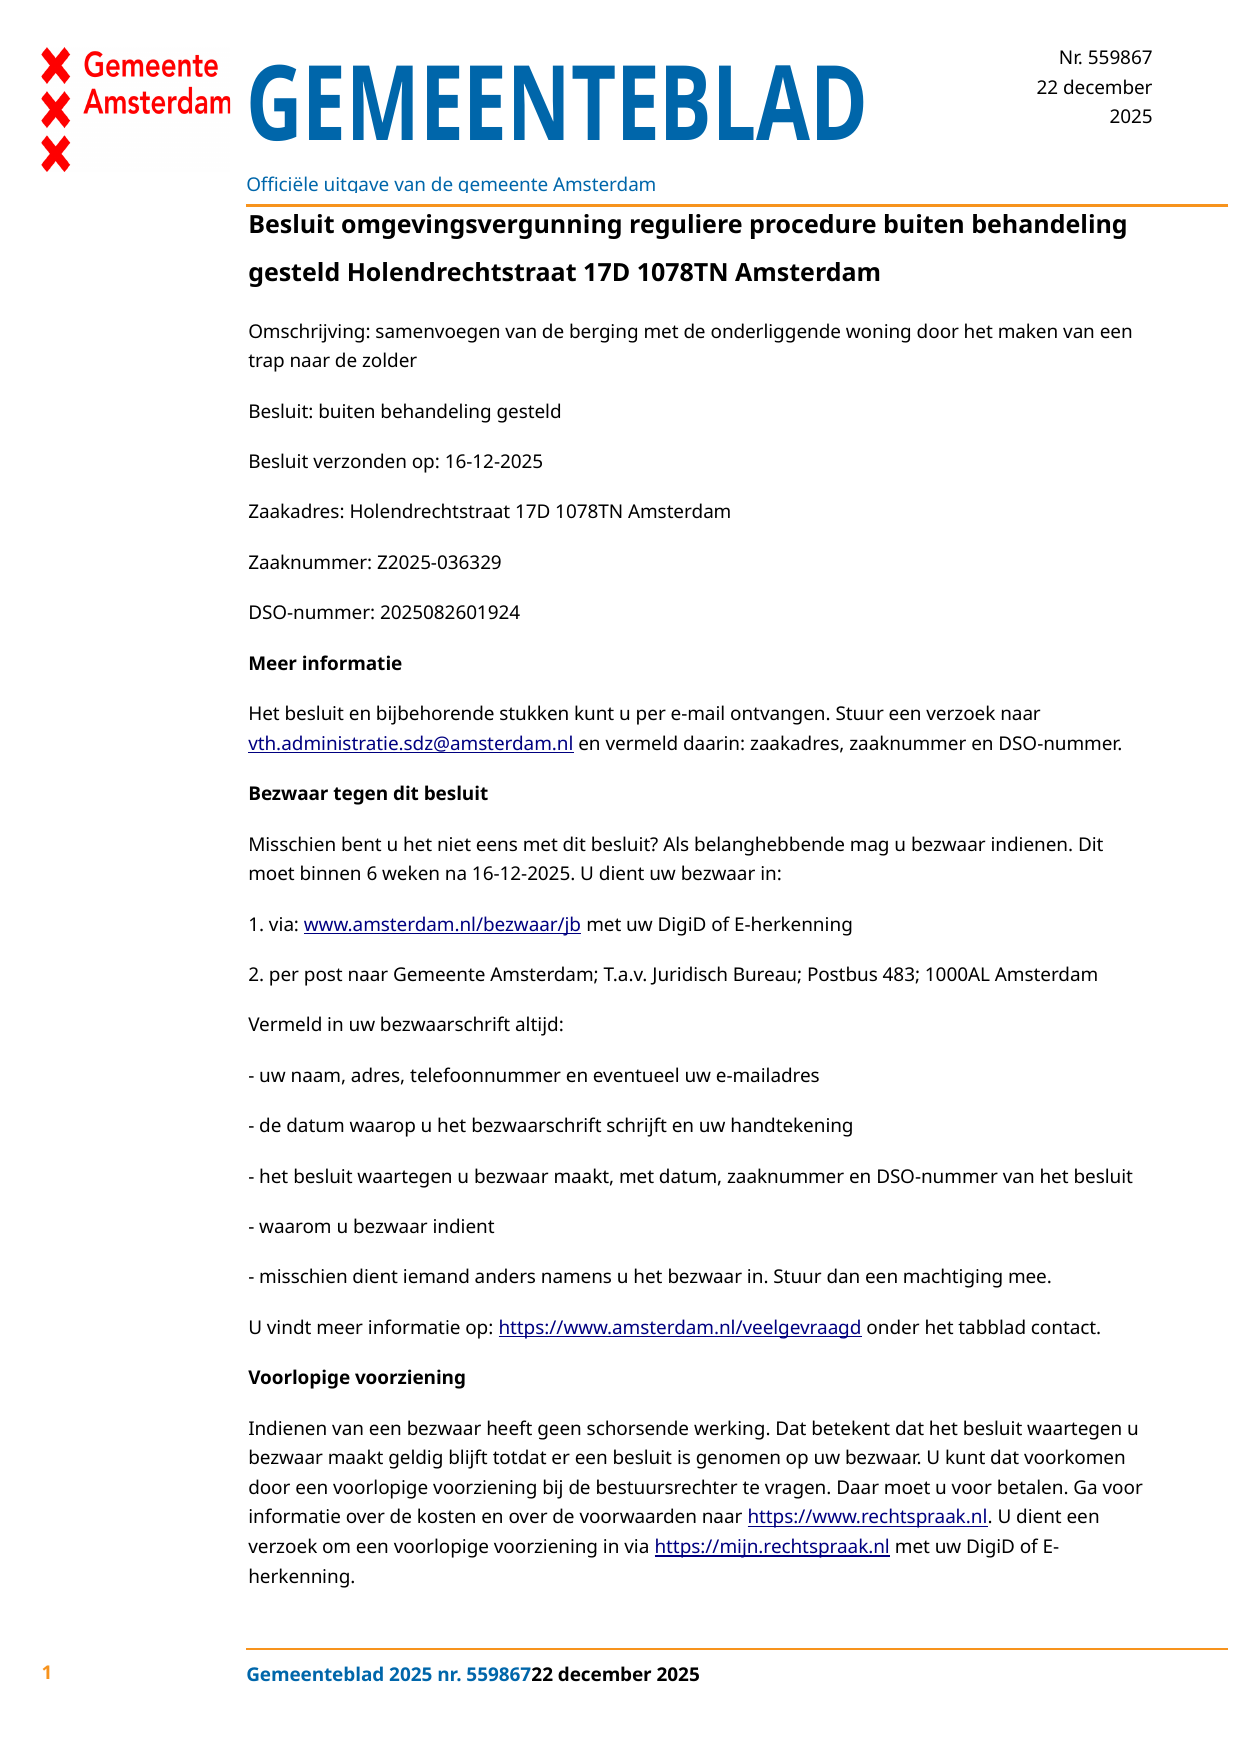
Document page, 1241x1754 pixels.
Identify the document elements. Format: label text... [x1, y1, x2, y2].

text 1. via: www.amsterdam.nl/bezwaar/jb met uw DigiD of E-herkenning [248, 911, 1152, 937]
text Misschien bent u het niet eens met dit besluit? Als belanghebbende mag u bezwaar indienen. Dit moet binnen 6 weken na 16-12-2025. U dient uw bezwaar in: [248, 831, 1152, 886]
text - de datum waarop u het bezwaarschrift schrijft en uw handtekening [248, 1112, 1152, 1138]
text - uw naam, adres, telefoonnummer en eventueel uw e-mailadres [248, 1062, 1152, 1088]
text Besluit: buiten behandeling gesteld [248, 398, 1152, 424]
text - waarom u bezwaar indient [248, 1213, 1152, 1239]
text Meer informatie [248, 650, 1152, 676]
text U vindt meer informatie op: https://www.amsterdam.nl/veelgevraagd onder het tabblad contact. [248, 1314, 1152, 1340]
text 2. per post naar Gemeente Amsterdam; T.a.v. Juridisch Bureau; Postbus 483; 1000AL Amsterdam [248, 961, 1152, 987]
text Omschrijving: samenvoegen van de berging met de onderliggende woning door het maken van een trap naar de zolder [248, 318, 1152, 373]
text Zaaknummer: Z2025-036329 [248, 549, 1152, 575]
text Zaakadres: Holendrechtstraat 17D 1078TN Amsterdam [248, 499, 1152, 524]
picture [41, 47, 231, 172]
text - het besluit waartegen u bezwaar maakt, met datum, zaaknummer en DSO-nummer van het besluit [248, 1163, 1152, 1189]
text Vermeld in uw bezwaarschrift altijd: [248, 1012, 1152, 1037]
text Bezwaar tegen dit besluit [248, 780, 1152, 806]
text DSO-nummer: 2025082601924 [248, 599, 1152, 625]
text Besluit verzonden op: 16-12-2025 [248, 448, 1152, 474]
text Besluit omgevingsvergunning reguliere procedure buiten behandeling gesteld Holendrechtstraat 17D 1078TN Amsterdam [248, 207, 1152, 288]
text Voorlopige voorziening [248, 1364, 1152, 1390]
text - misschien dient iemand anders namens u het bezwaar in. Stuur dan een machtiging mee. [248, 1264, 1152, 1289]
text Het besluit en bijbehorende stukken kunt u per e-mail ontvangen. Stuur een verzoek naar vth.administratie.sdz@amsterdam.nl en vermeld daarin: zaakadres, zaaknummer en DSO-nummer. [248, 700, 1152, 756]
text Indienen van een bezwaar heeft geen schorsende werking. Dat betekent dat het besluit waartegen u bezwaar maakt geldig blijft totdat er een besluit is genomen op uw bezwaar. U kunt dat voorkomen door een voorlopige voorziening bij de bestuursrechter te vragen. Daar moet u voor betalen. Ga voor informatie over de kosten en over de voorwaarden naar https://www.rechtspraak.nl. U dient een verzoek om een voorlopige voorziening in via https://mijn.rechtspraak.nl met uw DigiD of E-herkenning. [248, 1415, 1152, 1589]
